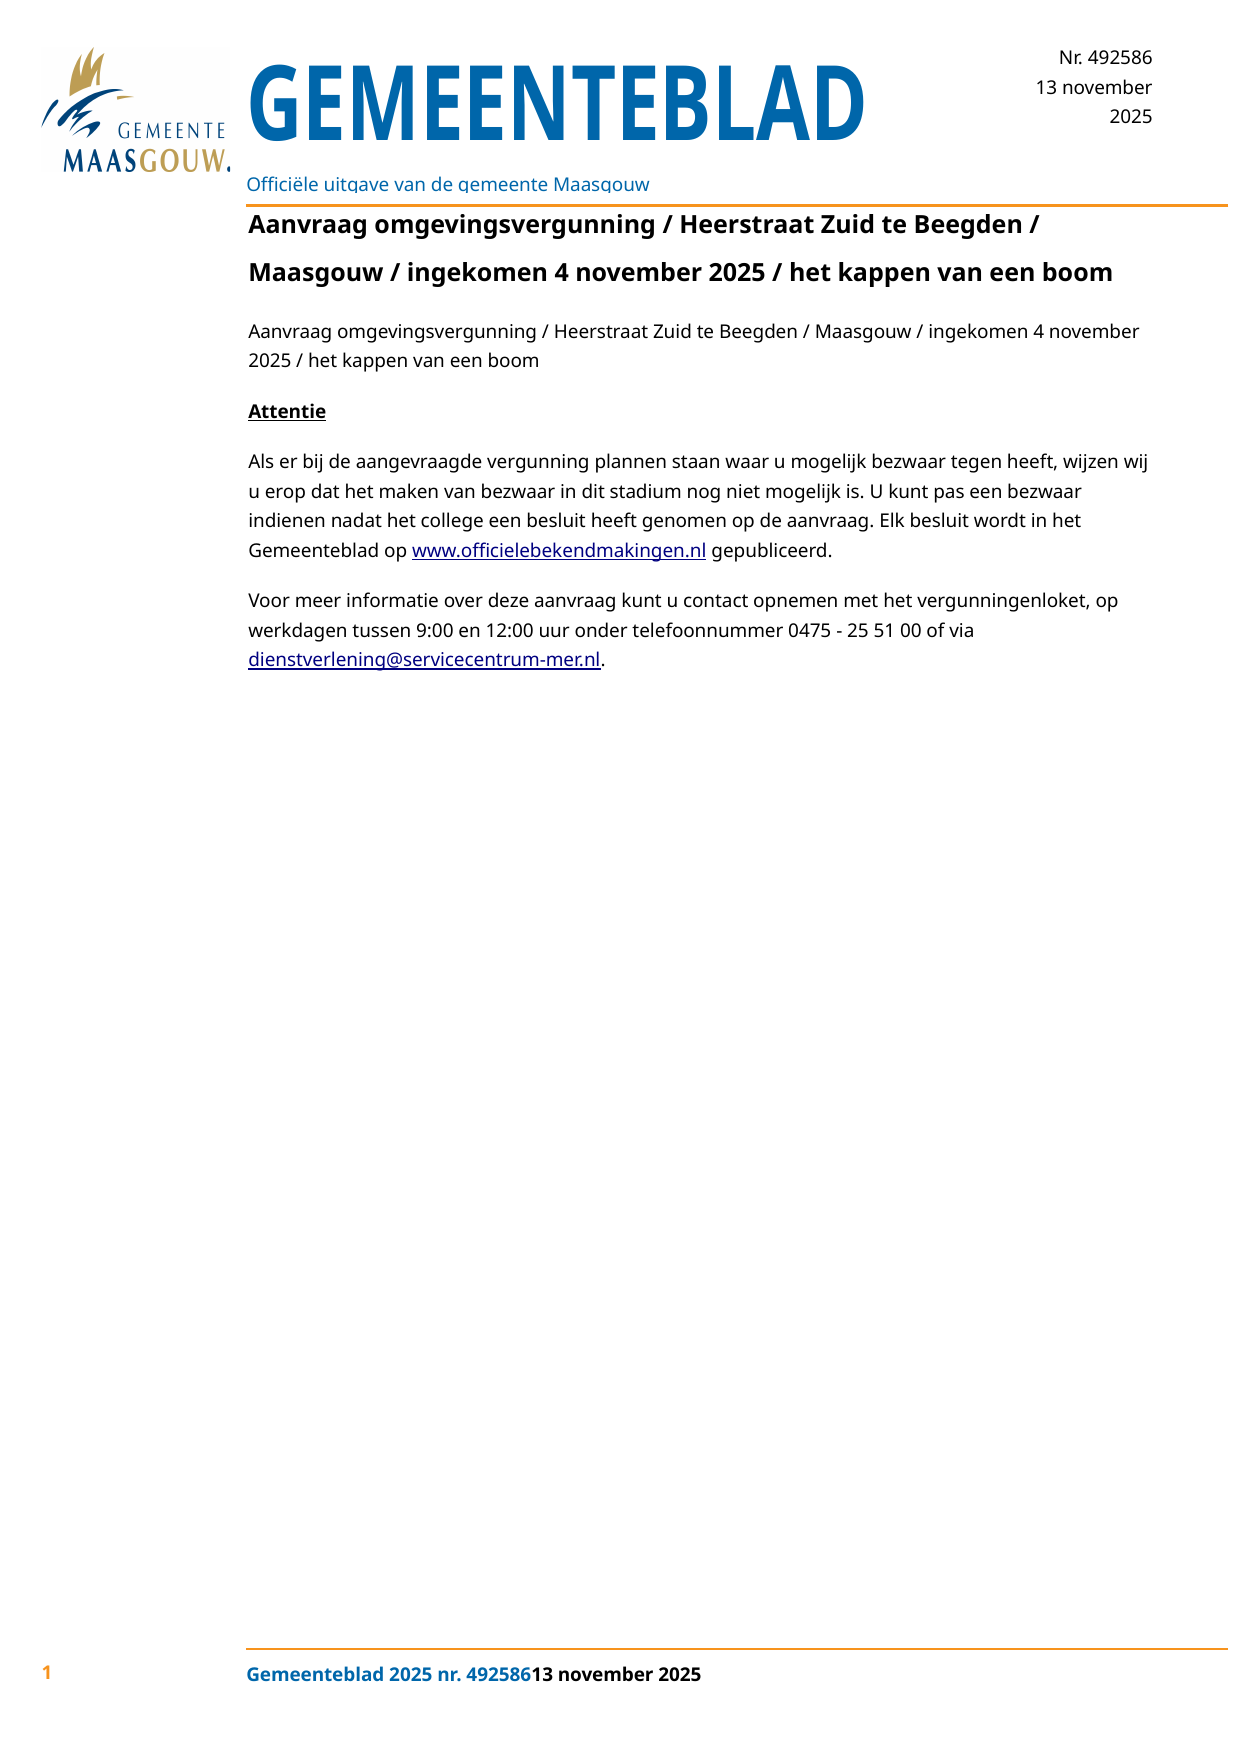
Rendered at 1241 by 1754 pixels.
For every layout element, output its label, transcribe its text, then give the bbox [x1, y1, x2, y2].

text Aanvraag omgevingsvergunning / Heerstraat Zuid te Beegden / Maasgouw / ingekomen 4 november 2025 / het kappen van een boom [248, 207, 1152, 288]
text Als er bij de aangevraagde vergunning plannen staan waar u mogelijk bezwaar tegen heeft, wijzen wij u erop dat het maken van bezwaar in dit stadium nog niet mogelijk is. U kunt pas een bezwaar indienen nadat het college een besluit heeft genomen op de aanvraag. Elk besluit wordt in het Gemeenteblad op www.officielebekendmakingen.nl gepubliceerd. [248, 448, 1152, 563]
text Attentie [248, 398, 1152, 424]
picture [41, 47, 231, 172]
text Aanvraag omgevingsvergunning / Heerstraat Zuid te Beegden / Maasgouw / ingekomen 4 november 2025 / het kappen van een boom [248, 318, 1152, 373]
text Voor meer informatie over deze aanvraag kunt u contact opnemen met het vergunningenloket, op werkdagen tussen 9:00 en 12:00 uur onder telefoonnummer 0475 - 25 51 00 of via dienstverlening@servicecentrum-mer.nl. [248, 587, 1152, 672]
